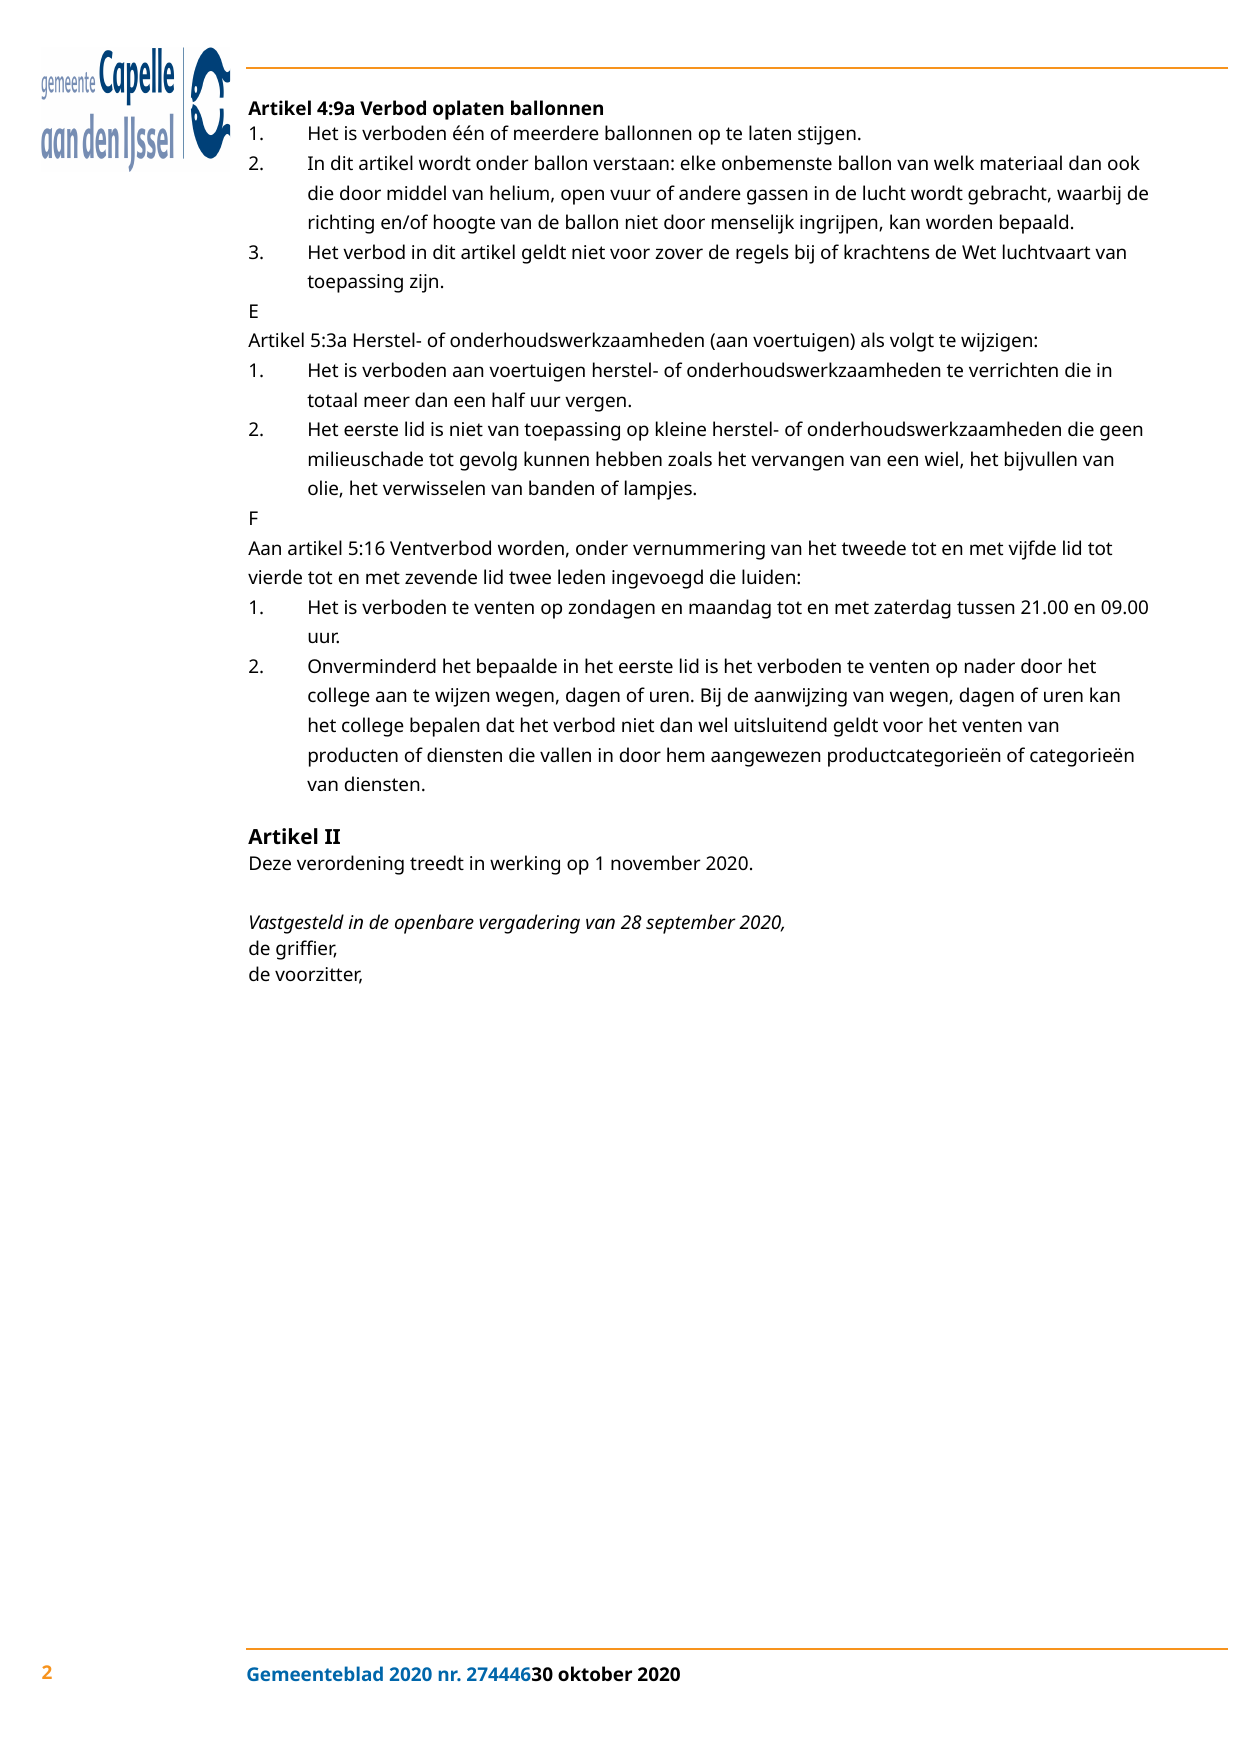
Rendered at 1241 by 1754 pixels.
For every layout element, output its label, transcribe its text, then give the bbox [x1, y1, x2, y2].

list Het eerste lid is niet van toepassing op kleine herstel- of onderhoudswerkzaamheden die geen milieuschade tot gevolg kunnen hebben zoals het vervangen van een wiel, het bijvullen van olie, het verwisselen van banden of lampjes. [248, 416, 1152, 501]
list In dit artikel wordt onder ballon verstaan: elke onbemenste ballon van welk materiaal dan ook die door middel van helium, open vuur of andere gassen in de lucht wordt gebracht, waarbij de richting en/of hoogte van de ballon niet door menselijk ingrijpen, kan worden bepaald. [248, 150, 1152, 235]
text F [248, 505, 1152, 531]
text Artikel II [248, 822, 1152, 850]
text de griffier, [248, 935, 1152, 961]
list Het is verboden één of meerdere ballonnen op te laten stijgen. [248, 121, 1152, 146]
picture [41, 47, 231, 172]
list Het is verboden aan voertuigen herstel- of onderhoudswerkzaamheden te verrichten die in totaal meer dan een half uur vergen. [248, 357, 1152, 412]
text Vastgesteld in de openbare vergadering van 28 september 2020, [248, 909, 1152, 935]
list Het is verboden te venten op zondagen en maandag tot en met zaterdag tussen 21.00 en 09.00 uur. [248, 594, 1152, 649]
text Aan artikel 5:16 Ventverbod worden, onder vernummering van het tweede tot en met vijfde lid tot vierde tot en met zevende lid twee leden ingevoegd die luiden: [248, 535, 1152, 590]
text Artikel 4:9a Verbod oplaten ballonnen [248, 95, 1152, 121]
list Onverminderd het bepaalde in het eerste lid is het verboden te venten op nader door het college aan te wijzen wegen, dagen of uren. Bij de aanwijzing van wegen, dagen of uren kan het college bepalen dat het verbod niet dan wel uitsluitend geldt voor het venten van producten of diensten die vallen in door hem aangewezen productcategorieën of categorieën van diensten. [248, 653, 1152, 797]
text de voorzitter, [248, 961, 1152, 987]
text Artikel 5:3a Herstel- of onderhoudswerkzaamheden (aan voertuigen) als volgt te wijzigen: [248, 328, 1152, 353]
text Deze verordening treedt in werking op 1 november 2020. [248, 850, 1152, 876]
list Het verbod in dit artikel geldt niet voor zover de regels bij of krachtens de Wet luchtvaart van toepassing zijn. [248, 239, 1152, 294]
text E [248, 298, 1152, 324]
